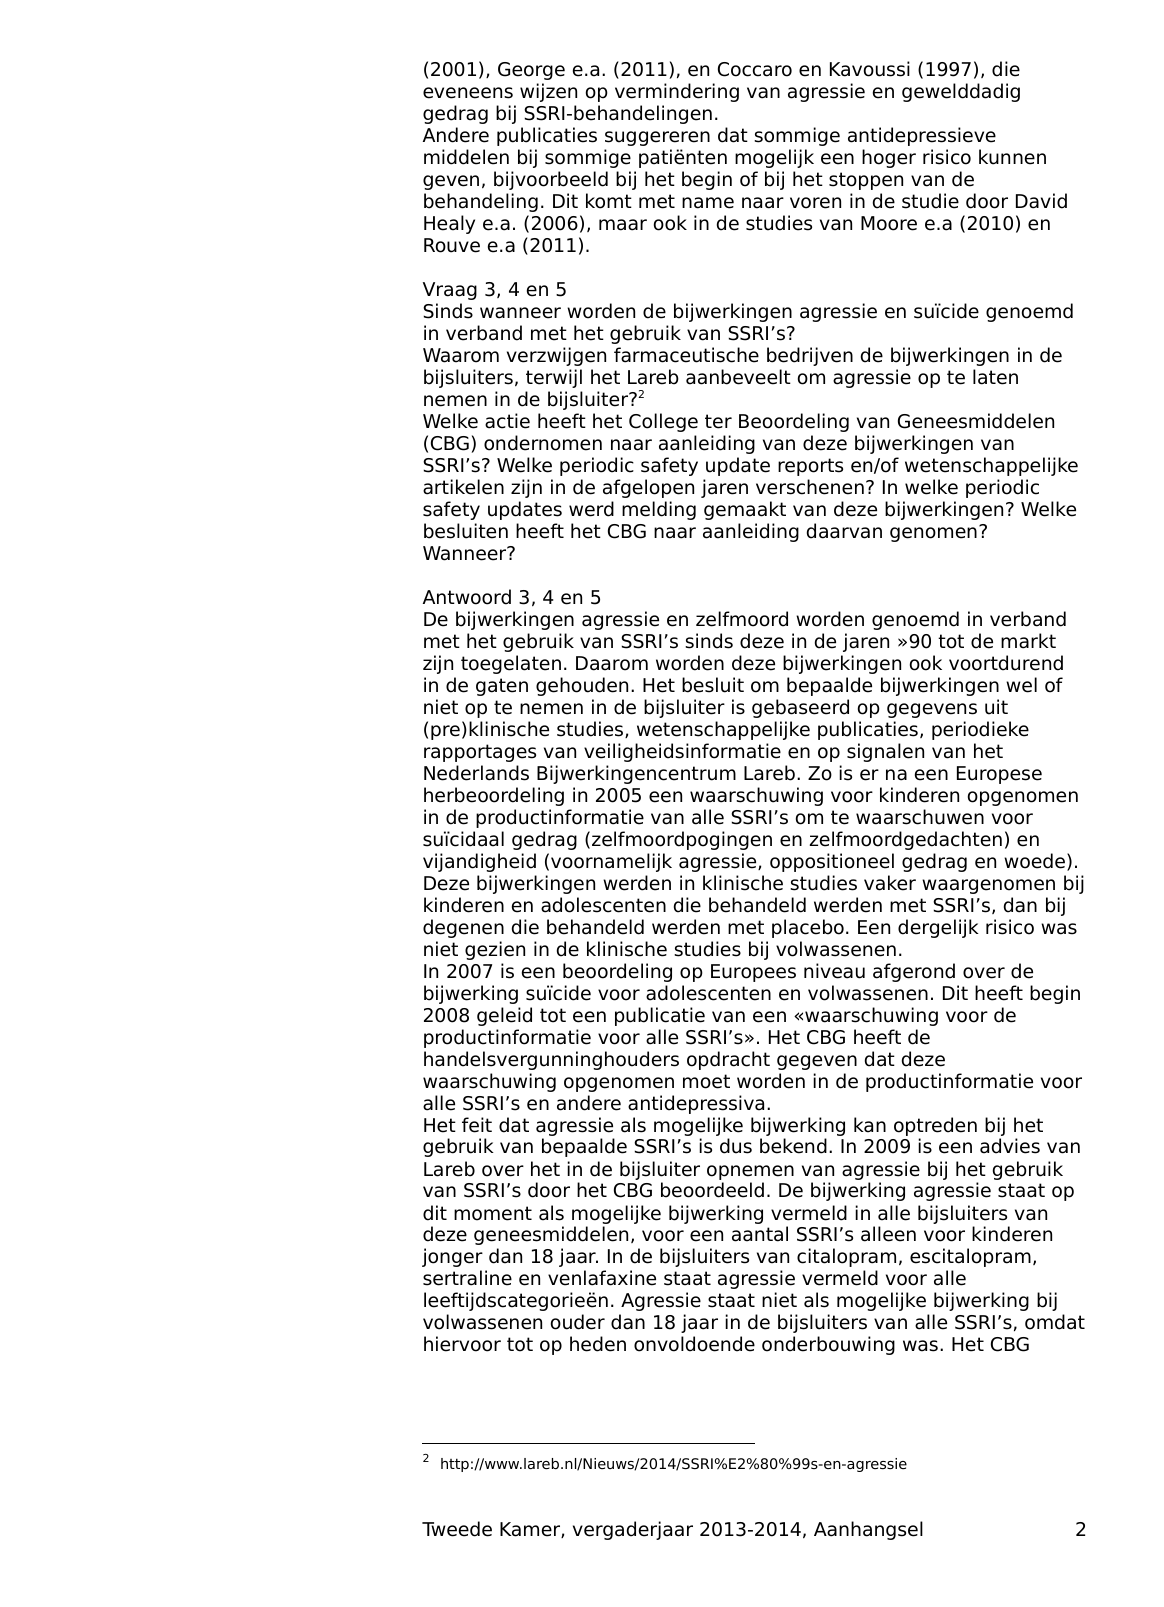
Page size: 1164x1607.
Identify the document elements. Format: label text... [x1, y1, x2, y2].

text Sinds wanneer worden de bijwerkingen agressie en suïcide genoemd in verband met het gebruik van SSRI’s? [422, 301, 1087, 345]
text http://www.lareb.nl/Nieuws/2014/SSRI%E2%80%99s-en-agressie [422, 1452, 1087, 1474]
text De bijwerkingen agressie en zelfmoord worden genoemd in verband met het gebruik van SSRI’s sinds deze in de jaren »90 tot de markt zijn toegelaten. Daarom worden deze bijwerkingen ook voortdurend in de gaten gehouden. Het besluit om bepaalde bijwerkingen wel of niet op te nemen in de bijsluiter is gebaseerd op gegevens uit (pre)klinische studies, wetenschappelijke publicaties, periodieke rapportages van veiligheidsinformatie en op signalen van het Nederlands Bijwerkingencentrum Lareb. Zo is er na een Europese herbeoordeling in 2005 een waarschuwing voor kinderen opgenomen in de productinformatie van alle SSRI’s om te waarschuwen voor suïcidaal gedrag (zelfmoordpogingen en zelfmoordgedachten) en vijandigheid (voornamelijk agressie, oppositioneel gedrag en woede). Deze bijwerkingen werden in klinische studies vaker waargenomen bij kinderen en adolescenten die behandeld werden met SSRI’s, dan bij degenen die behandeld werden met placebo. Een dergelijk risico was niet gezien in de klinische studies bij volwassenen. [422, 609, 1087, 961]
text Welke actie heeft het College ter Beoordeling van Geneesmiddelen (CBG) ondernomen naar aanleiding van deze bijwerkingen van SSRI’s? Welke periodic safety update reports en/of wetenschappelijke artikelen zijn in de afgelopen jaren verschenen? In welke periodic safety updates werd melding gemaakt van deze bijwerkingen? Welke besluiten heeft het CBG naar aanleiding daarvan genomen? Wanneer? [422, 411, 1087, 565]
text Andere publicaties suggereren dat sommige antidepressieve middelen bij sommige patiënten mogelijk een hoger risico kunnen geven, bijvoorbeeld bij het begin of bij het stoppen van de behandeling. Dit komt met name naar voren in de studie door David Healy e.a. (2006), maar ook in de studies van Moore e.a (2010) en Rouve e.a (2011). [422, 125, 1087, 257]
text Waarom verzwijgen farmaceutische bedrijven de bijwerkingen in de bijsluiters, terwijl het Lareb aanbeveelt om agressie op te laten nemen in de bijsluiter? [422, 345, 1087, 411]
text Het feit dat agressie als mogelijke bijwerking kan optreden bij het gebruik van bepaalde SSRI’s is dus bekend. In 2009 is een advies van Lareb over het in de bijsluiter opnemen van agressie bij het gebruik van SSRI’s door het CBG beoordeeld. De bijwerking agressie staat op dit moment als mogelijke bijwerking vermeld in alle bijsluiters van deze geneesmiddelen, voor een aantal SSRI’s alleen voor kinderen jonger dan 18 jaar. In de bijsluiters van citalopram, escitalopram, sertraline en venlafaxine staat agressie vermeld voor alle leeftijdscategorieën. Agressie staat niet als mogelijke bijwerking bij volwassenen ouder dan 18 jaar in de bijsluiters van alle SSRI’s, omdat hiervoor tot op heden onvoldoende onderbouwing was. Het CBG [422, 1114, 1087, 1356]
text (2001), George e.a. (2011), en Coccaro en Kavoussi (1997), die eveneens wijzen op vermindering van agressie en gewelddadig gedrag bij SSRI-behandelingen. [422, 59, 1087, 125]
text In 2007 is een beoordeling op Europees niveau afgerond over de bijwerking suïcide voor adolescenten en volwassenen. Dit heeft begin 2008 geleid tot een publicatie van een «waarschuwing voor de productinformatie voor alle SSRI’s». Het CBG heeft de handelsvergunninghouders opdracht gegeven dat deze waarschuwing opgenomen moet worden in de productinformatie voor alle SSRI’s en andere antidepressiva. [422, 961, 1087, 1114]
text Vraag 3, 4 en 5 [422, 279, 1087, 301]
text Antwoord 3, 4 en 5 [422, 587, 1087, 609]
